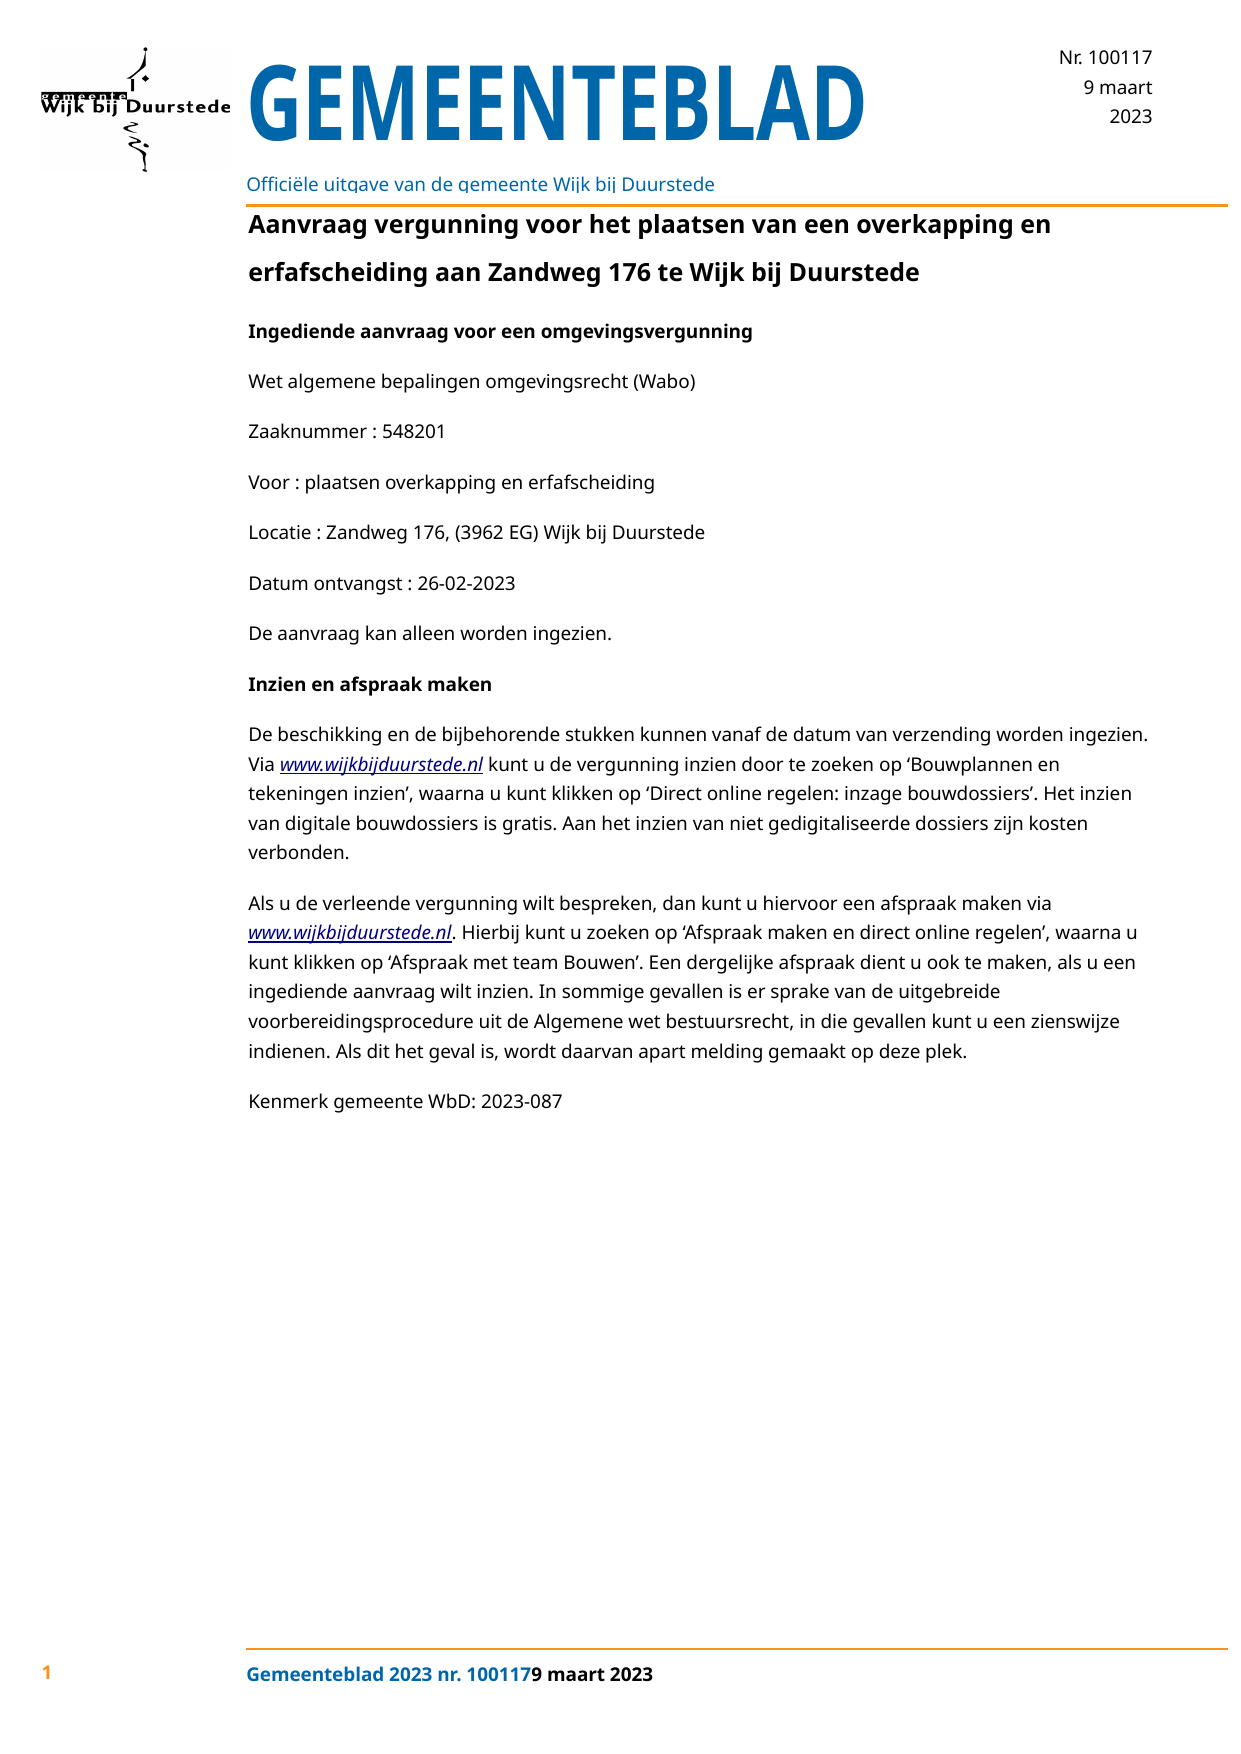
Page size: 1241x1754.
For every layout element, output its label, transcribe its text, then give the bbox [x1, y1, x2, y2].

picture [41, 47, 231, 172]
text De beschikking en de bijbehorende stukken kunnen vanaf de datum van verzending worden ingezien. Via www.wijkbijduurstede.nl kunt u de vergunning inzien door te zoeken op ‘Bouwplannen en tekeningen inzien’, waarna u kunt klikken op ‘Direct online regelen: inzage bouwdossiers’. Het inzien van digitale bouwdossiers is gratis. Aan het inzien van niet gedigitaliseerde dossiers zijn kosten verbonden. [248, 721, 1152, 865]
text Wet algemene bepalingen omgevingsrecht (Wabo) [248, 368, 1152, 394]
text Kenmerk gemeente WbD: 2023-087 [248, 1088, 1152, 1114]
text Voor : plaatsen overkapping en erfafscheiding [248, 469, 1152, 495]
text Datum ontvangst : 26-02-2023 [248, 570, 1152, 596]
text Inzien en afspraak maken [248, 671, 1152, 697]
text Als u de verleende vergunning wilt bespreken, dan kunt u hiervoor een afspraak maken via www.wijkbijduurstede.nl. Hierbij kunt u zoeken op ‘Afspraak maken en direct online regelen’, waarna u kunt klikken op ‘Afspraak met team Bouwen’. Een dergelijke afspraak dient u ook te maken, als u een ingediende aanvraag wilt inzien. In sommige gevallen is er sprake van de uitgebreide voorbereidingsprocedure uit de Algemene wet bestuursrecht, in die gevallen kunt u een zienswijze indienen. Als dit het geval is, wordt daarvan apart melding gemaakt op deze plek. [248, 890, 1152, 1064]
text Ingediende aanvraag voor een omgevingsvergunning [248, 318, 1152, 344]
text Locatie : Zandweg 176, (3962 EG) Wijk bij Duurstede [248, 519, 1152, 545]
text Aanvraag vergunning voor het plaatsen van een overkapping en erfafscheiding aan Zandweg 176 te Wijk bij Duurstede [248, 207, 1152, 288]
text Zaaknummer : 548201 [248, 419, 1152, 444]
text De aanvraag kan alleen worden ingezien. [248, 620, 1152, 646]
